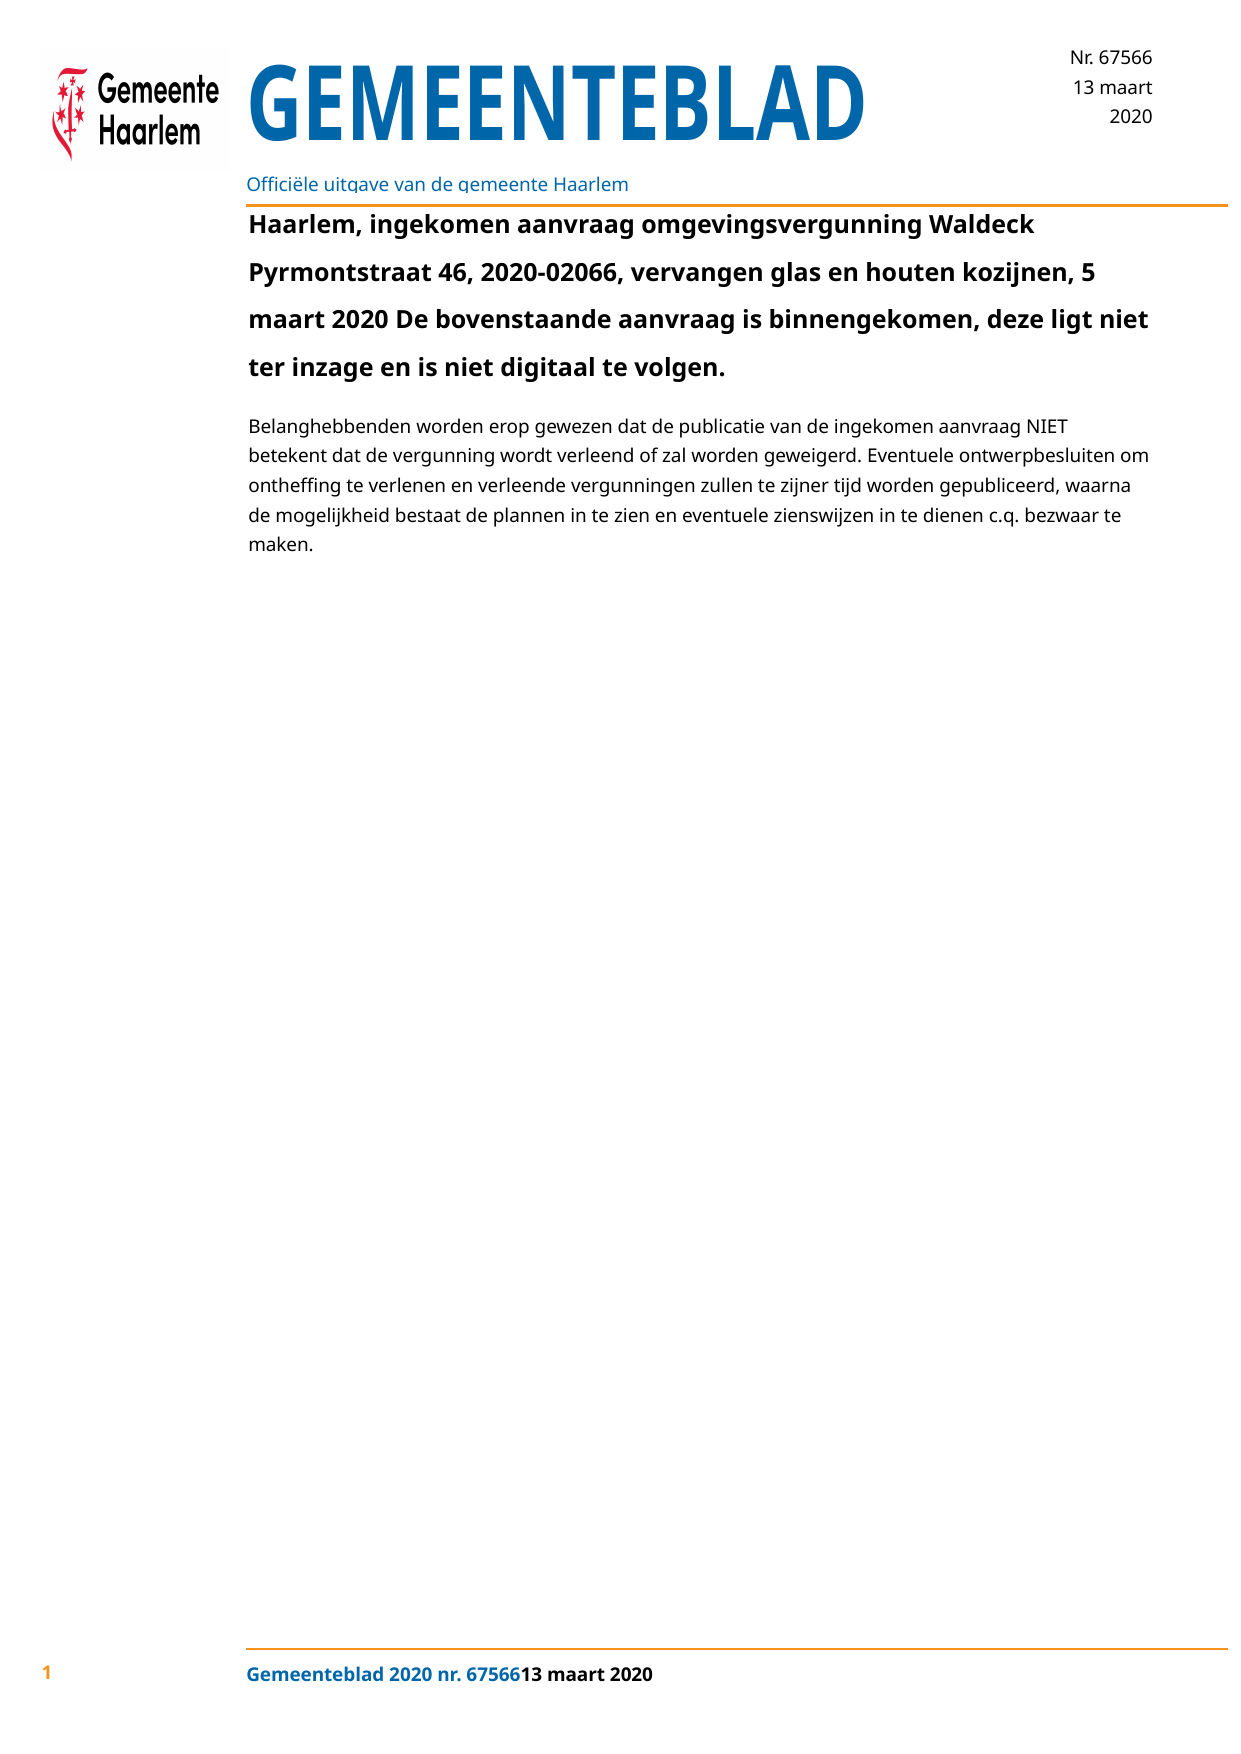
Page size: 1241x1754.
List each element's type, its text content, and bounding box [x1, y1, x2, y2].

text Haarlem, ingekomen aanvraag omgevingsvergunning Waldeck Pyrmontstraat 46, 2020-02066, vervangen glas en houten kozijnen, 5 maart 2020 De bovenstaande aanvraag is binnengekomen, deze ligt niet ter inzage en is niet digitaal te volgen. [248, 207, 1152, 384]
text Belanghebbenden worden erop gewezen dat de publicatie van de ingekomen aanvraag NIET betekent dat de vergunning wordt verleend of zal worden geweigerd. Eventuele ontwerpbesluiten om ontheffing te verlenen en verleende vergunningen zullen te zijner tijd worden gepubliceerd, waarna de mogelijkheid bestaat de plannen in te zien en eventuele zienswijzen in te dienen c.q. bezwaar te maken. [248, 413, 1152, 557]
picture [41, 47, 231, 172]
